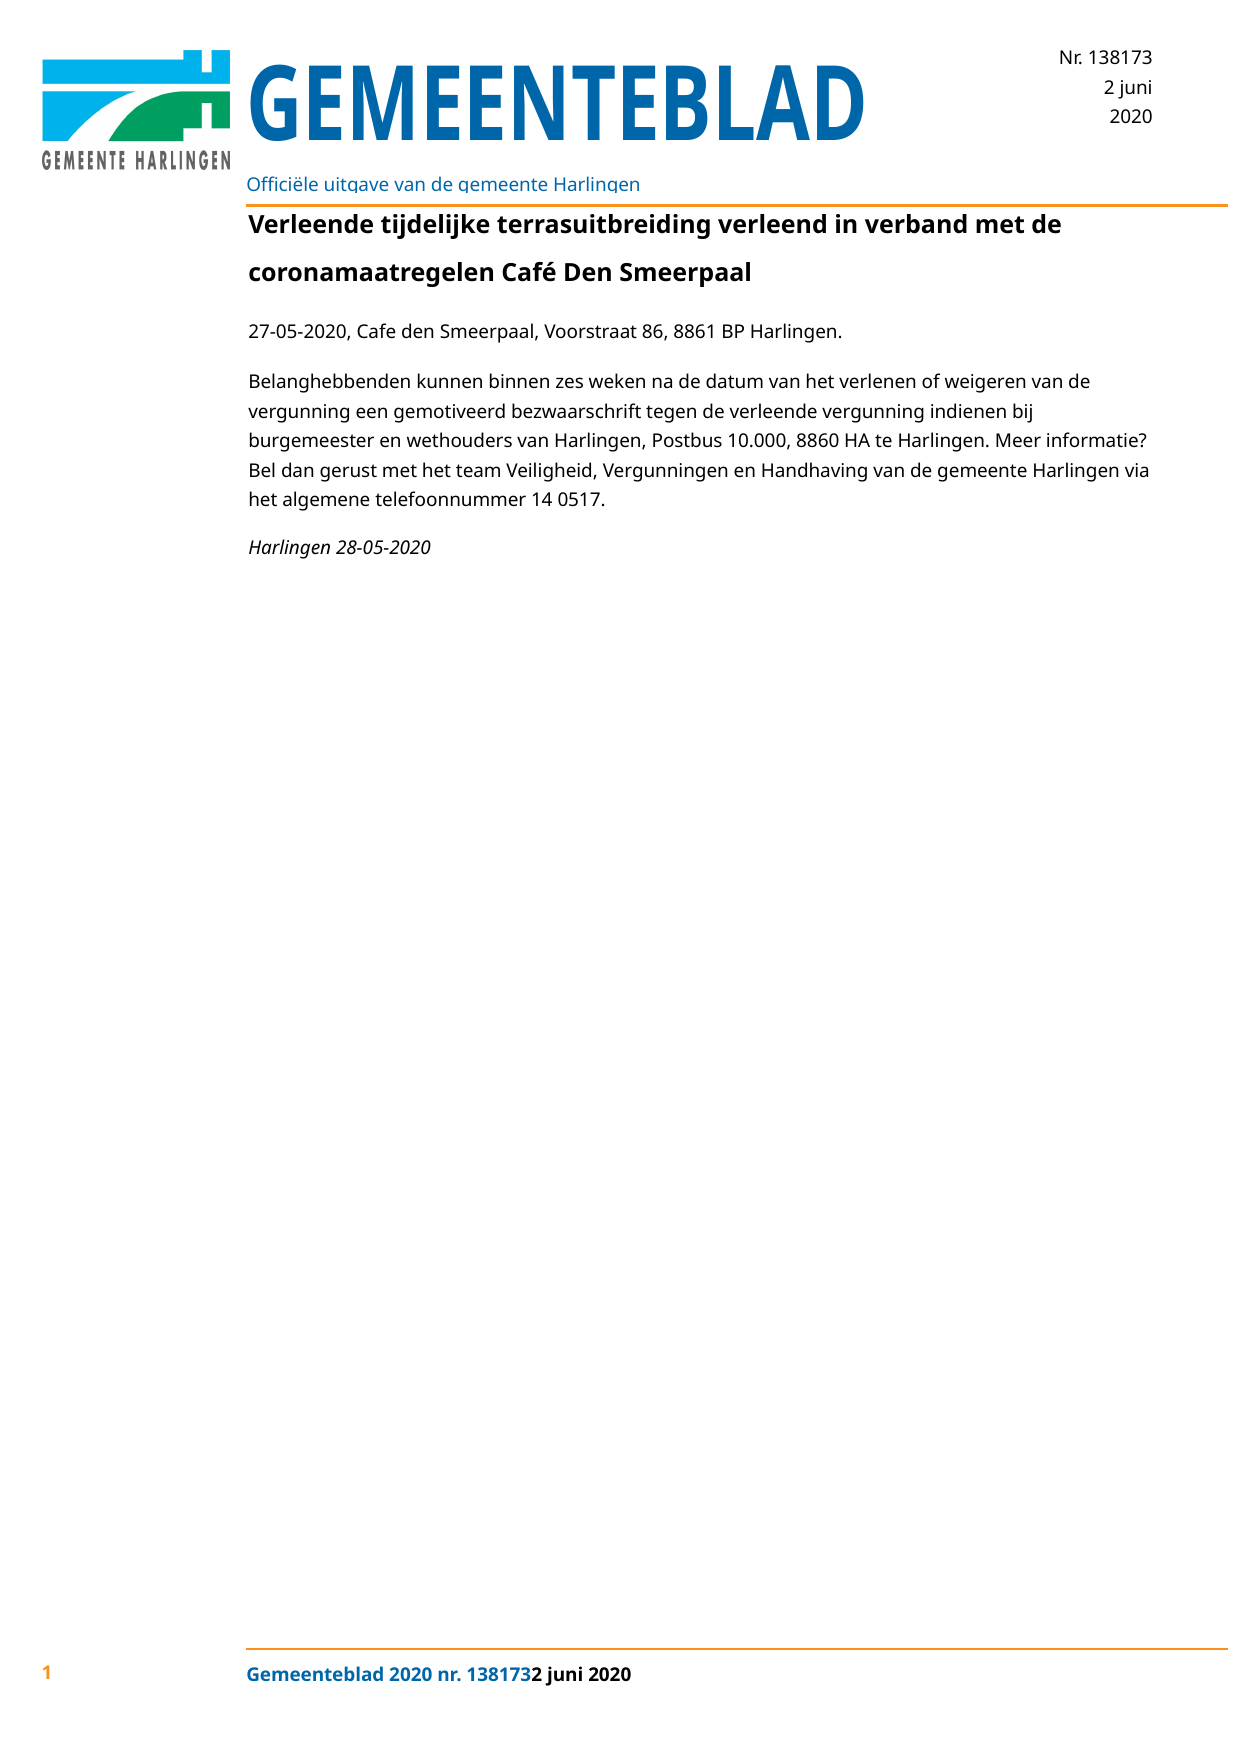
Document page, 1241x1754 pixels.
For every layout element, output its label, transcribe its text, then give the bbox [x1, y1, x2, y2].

text 27-05-2020, Cafe den Smeerpaal, Voorstraat 86, 8861 BP Harlingen. [248, 318, 1152, 344]
text Belanghebbenden kunnen binnen zes weken na de datum van het verlenen of weigeren van de vergunning een gemotiveerd bezwaarschrift tegen de verleende vergunning indienen bij burgemeester en wethouders van Harlingen, Postbus 10.000, 8860 HA te Harlingen. Meer informatie? Bel dan gerust met het team Veiligheid, Vergunningen en Handhaving van de gemeente Harlingen via het algemene telefoonnummer 14 0517. [248, 368, 1152, 512]
text Verleende tijdelijke terrasuitbreiding verleend in verband met de coronamaatregelen Café Den Smeerpaal [248, 207, 1152, 288]
picture [41, 47, 231, 172]
text Harlingen 28-05-2020 [248, 534, 1152, 560]
